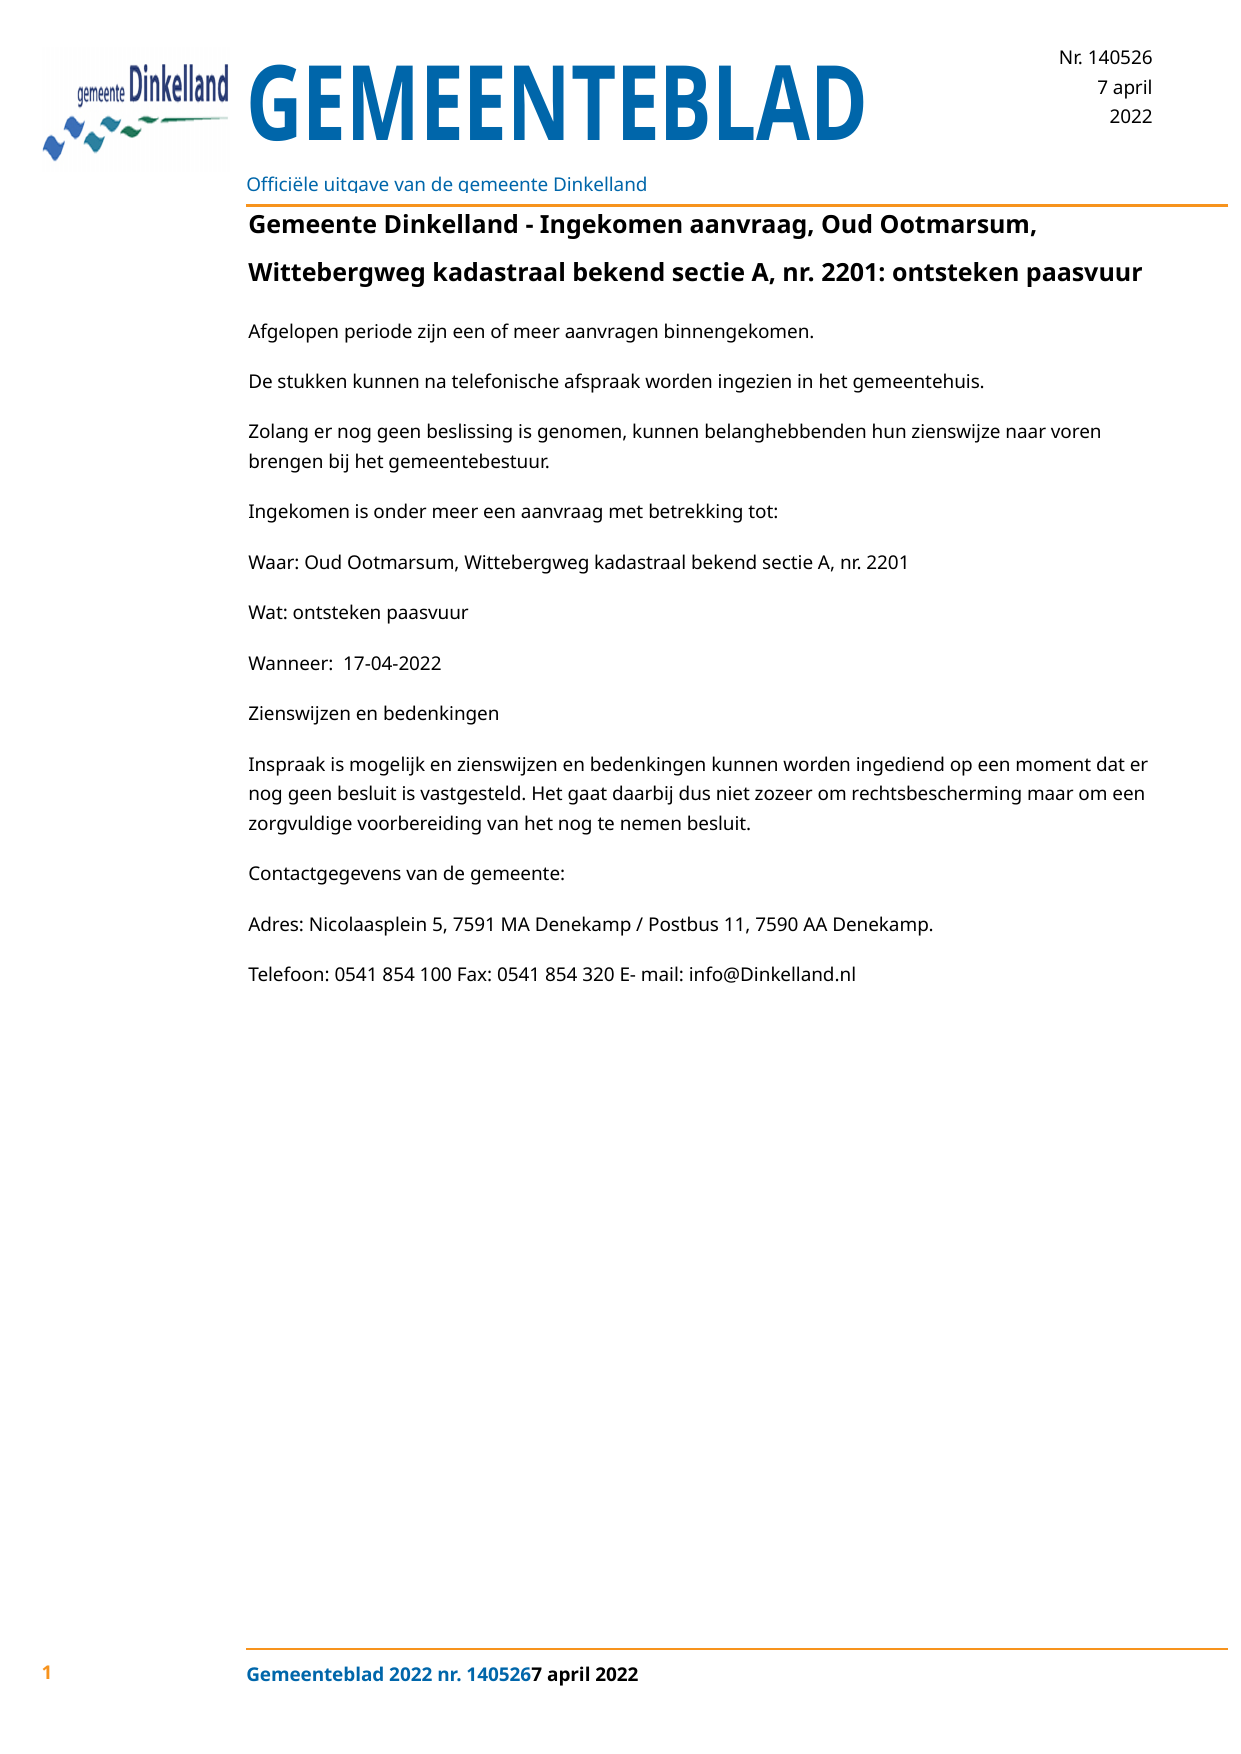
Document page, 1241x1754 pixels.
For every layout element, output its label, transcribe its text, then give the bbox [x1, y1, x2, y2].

text Wanneer: 17-04-2022 [248, 650, 1152, 676]
text Wat: ontsteken paasvuur [248, 599, 1152, 625]
text Inspraak is mogelijk en zienswijzen en bedenkingen kunnen worden ingediend op een moment dat er nog geen besluit is vastgesteld. Het gaat daarbij dus niet zozeer om rechtsbescherming maar om een zorgvuldige voorbereiding van het nog te nemen besluit. [248, 751, 1152, 836]
text Gemeente Dinkelland - Ingekomen aanvraag, Oud Ootmarsum, Wittebergweg kadastraal bekend sectie A, nr. 2201: ontsteken paasvuur [248, 207, 1152, 288]
text Afgelopen periode zijn een of meer aanvragen binnengekomen. [248, 318, 1152, 344]
text Waar: Oud Ootmarsum, Wittebergweg kadastraal bekend sectie A, nr. 2201 [248, 549, 1152, 575]
text Adres: Nicolaasplein 5, 7591 MA Denekamp / Postbus 11, 7590 AA Denekamp. [248, 911, 1152, 937]
text Contactgegevens van de gemeente: [248, 860, 1152, 886]
text Telefoon: 0541 854 100 Fax: 0541 854 320 E- mail: info@Dinkelland.nl [248, 961, 1152, 987]
text Zienswijzen en bedenkingen [248, 700, 1152, 726]
text Zolang er nog geen beslissing is genomen, kunnen belanghebbenden hun zienswijze naar voren brengen bij het gemeentebestuur. [248, 419, 1152, 474]
text Ingekomen is onder meer een aanvraag met betrekking tot: [248, 499, 1152, 524]
picture [41, 47, 231, 172]
text De stukken kunnen na telefonische afspraak worden ingezien in het gemeentehuis. [248, 368, 1152, 394]
